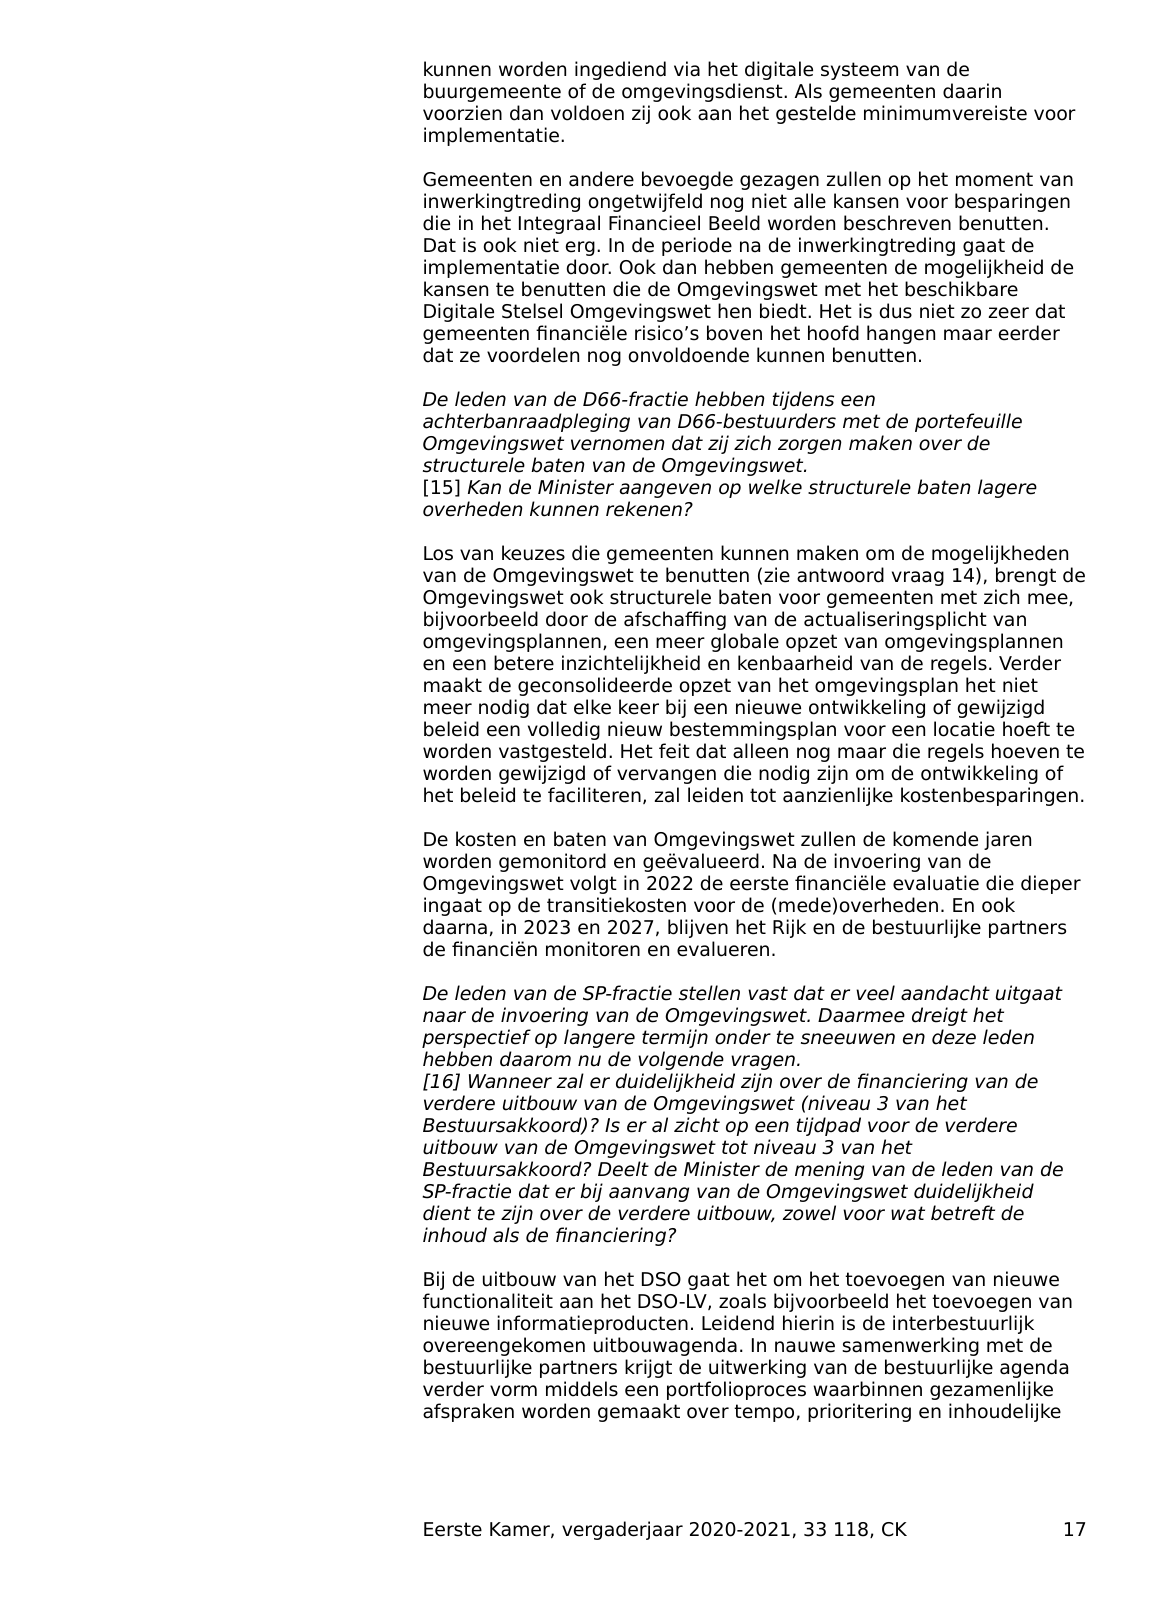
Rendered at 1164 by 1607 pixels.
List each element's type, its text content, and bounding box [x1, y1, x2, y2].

text Bij de uitbouw van het DSO gaat het om het toevoegen van nieuwe functionaliteit aan het DSO-LV, zoals bijvoorbeeld het toevoegen van nieuwe informatieproducten. Leidend hierin is de interbestuurlijk overeengekomen uitbouwagenda. In nauwe samenwerking met de bestuurlijke partners krijgt de uitwerking van de bestuurlijke agenda verder vorm middels een portfolioproces waarbinnen gezamenlijke afspraken worden gemaakt over tempo, prioritering en inhoudelijke [422, 1269, 1087, 1423]
text Gemeenten en andere bevoegde gezagen zullen op het moment van inwerkingtreding ongetwijfeld nog niet alle kansen voor besparingen die in het Integraal Financieel Beeld worden beschreven benutten. Dat is ook niet erg. In de periode na de inwerkingtreding gaat de implementatie door. Ook dan hebben gemeenten de mogelijkheid de kansen te benutten die de Omgevingswet met het beschikbare Digitale Stelsel Omgevingswet hen biedt. Het is dus niet zo zeer dat gemeenten financiële risico’s boven het hoofd hangen maar eerder dat ze voordelen nog onvoldoende kunnen benutten. [422, 169, 1087, 367]
text [16] Wanneer zal er duidelijkheid zijn over de financiering van de verdere uitbouw van de Omgevingswet (niveau 3 van het Bestuursakkoord)? Is er al zicht op een tijdpad voor de verdere uitbouw van de Omgevingswet tot niveau 3 van het Bestuursakkoord? Deelt de Minister de mening van de leden van de SP-fractie dat er bij aanvang van de Omgevingswet duidelijkheid dient te zijn over de verdere uitbouw, zowel voor wat betreft de inhoud als de financiering? [422, 1071, 1087, 1247]
text [15] Kan de Minister aangeven op welke structurele baten lagere overheden kunnen rekenen? [422, 477, 1087, 521]
text De kosten en baten van Omgevingswet zullen de komende jaren worden gemonitord en geëvalueerd. Na de invoering van de Omgevingswet volgt in 2022 de eerste financiële evaluatie die dieper ingaat op de transitiekosten voor de (mede)overheden. En ook daarna, in 2023 en 2027, blijven het Rijk en de bestuurlijke partners de financiën monitoren en evalueren. [422, 829, 1087, 961]
text Los van keuzes die gemeenten kunnen maken om de mogelijkheden van de Omgevingswet te benutten (zie antwoord vraag 14), brengt de Omgevingswet ook structurele baten voor gemeenten met zich mee, bijvoorbeeld door de afschaffing van de actualiseringsplicht van omgevingsplannen, een meer globale opzet van omgevingsplannen en een betere inzichtelijkheid en kenbaarheid van de regels. Verder maakt de geconsolideerde opzet van het omgevingsplan het niet meer nodig dat elke keer bij een nieuwe ontwikkeling of gewijzigd beleid een volledig nieuw bestemmingsplan voor een locatie hoeft te worden vastgesteld. Het feit dat alleen nog maar die regels hoeven te worden gewijzigd of vervangen die nodig zijn om de ontwikkeling of het beleid te faciliteren, zal leiden tot aanzienlijke kostenbesparingen. [422, 543, 1087, 807]
text De leden van de D66-fractie hebben tijdens een achterbanraadpleging van D66-bestuurders met de portefeuille Omgevingswet vernomen dat zij zich zorgen maken over de structurele baten van de Omgevingswet. [422, 389, 1087, 477]
text De leden van de SP-fractie stellen vast dat er veel aandacht uitgaat naar de invoering van de Omgevingswet. Daarmee dreigt het perspectief op langere termijn onder te sneeuwen en deze leden hebben daarom nu de volgende vragen. [422, 983, 1087, 1071]
text kunnen worden ingediend via het digitale systeem van de buurgemeente of de omgevingsdienst. Als gemeenten daarin voorzien dan voldoen zij ook aan het gestelde minimumvereiste voor implementatie. [422, 59, 1087, 147]
